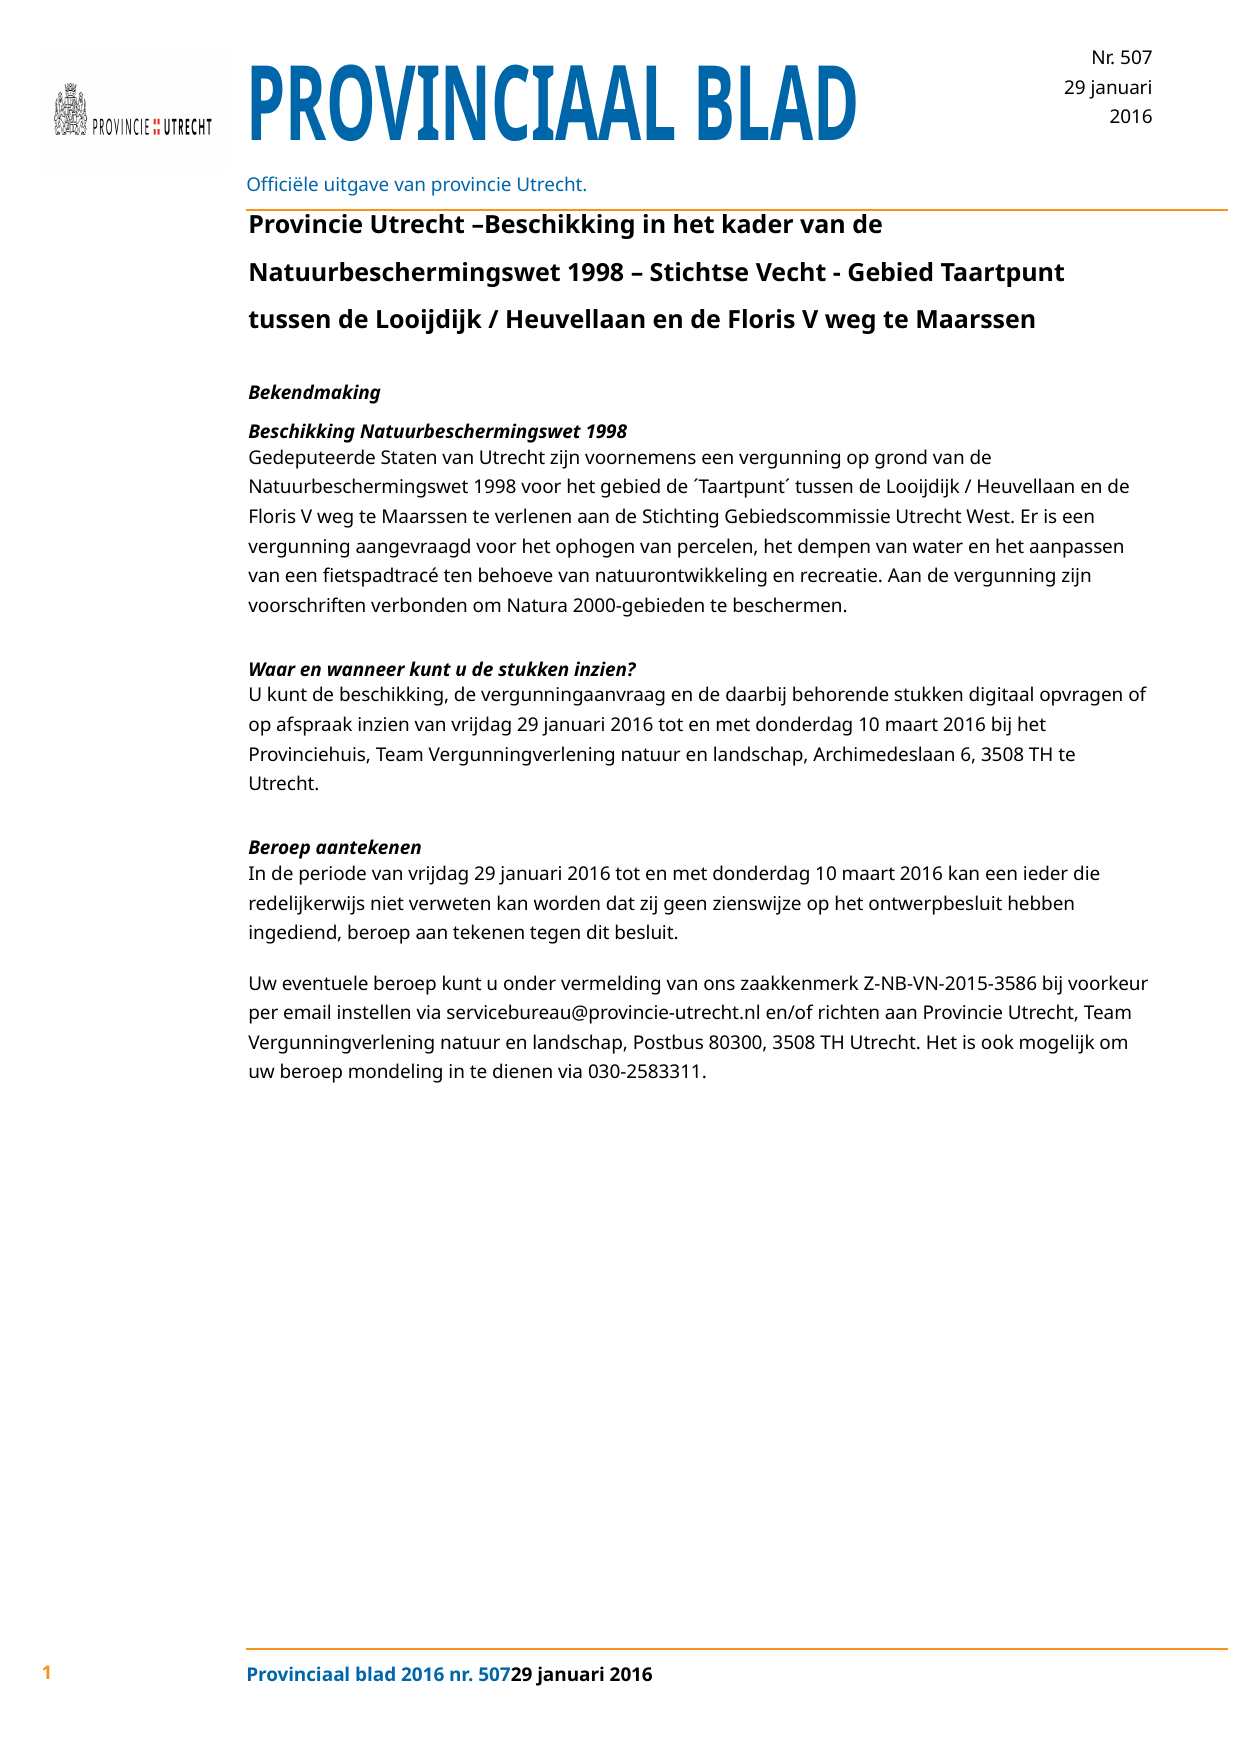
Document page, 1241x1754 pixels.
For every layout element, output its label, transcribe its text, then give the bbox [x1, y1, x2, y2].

text Bekendmaking [248, 379, 1152, 405]
text Uw eventuele beroep kunt u onder vermelding van ons zaakkenmerk Z-NB-VN-2015-3586 bij voorkeur per email instellen via servicebureau@provincie-utrecht.nl en/of richten aan Provincie Utrecht, Team Vergunningverlening natuur en landschap, Postbus 80300, 3508 TH Utrecht. Het is ook mogelijk om uw beroep mondeling in te dienen via 030-2583311. [248, 970, 1152, 1084]
text Provincie Utrecht –Beschikking in het kader van de Natuurbeschermingswet 1998 – Stichtse Vecht - Gebied Taartpunt tussen de Looijdijk / Heuvellaan en de Floris V weg te Maarssen [248, 211, 1152, 336]
text Waar en wanneer kunt u de stukken inzien? [248, 656, 1152, 682]
text Beschikking Natuurbeschermingswet 1998 [248, 418, 1152, 444]
text U kunt de beschikking, de vergunningaanvraag en de daarbij behorende stukken digitaal opvragen of op afspraak inzien van vrijdag 29 januari 2016 tot en met donderdag 10 maart 2016 bij het Provinciehuis, Team Vergunningverlening natuur en landschap, Archimedeslaan 6, 3508 TH te Utrecht. [248, 682, 1152, 796]
text In de periode van vrijdag 29 januari 2016 tot en met donderdag 10 maart 2016 kan een ieder die redelijkerwijs niet verweten kan worden dat zij geen zienswijze op het ontwerpbesluit hebben ingediend, beroep aan tekenen tegen dit besluit. [248, 860, 1152, 945]
text Gedeputeerde Staten van Utrecht zijn voornemens een vergunning op grond van de Natuurbeschermingswet 1998 voor het gebied de ´Taartpunt´ tussen de Looijdijk / Heuvellaan en de Floris V weg te Maarssen te verlenen aan de Stichting Gebiedscommissie Utrecht West. Er is een vergunning aangevraagd voor het ophogen van percelen, het dempen van water en het aanpassen van een fietspadtracé ten behoeve van natuurontwikkeling en recreatie. Aan de vergunning zijn voorschriften verbonden om Natura 2000-gebieden te beschermen. [248, 444, 1152, 618]
picture [41, 47, 231, 172]
text Beroep aantekenen [248, 834, 1152, 860]
